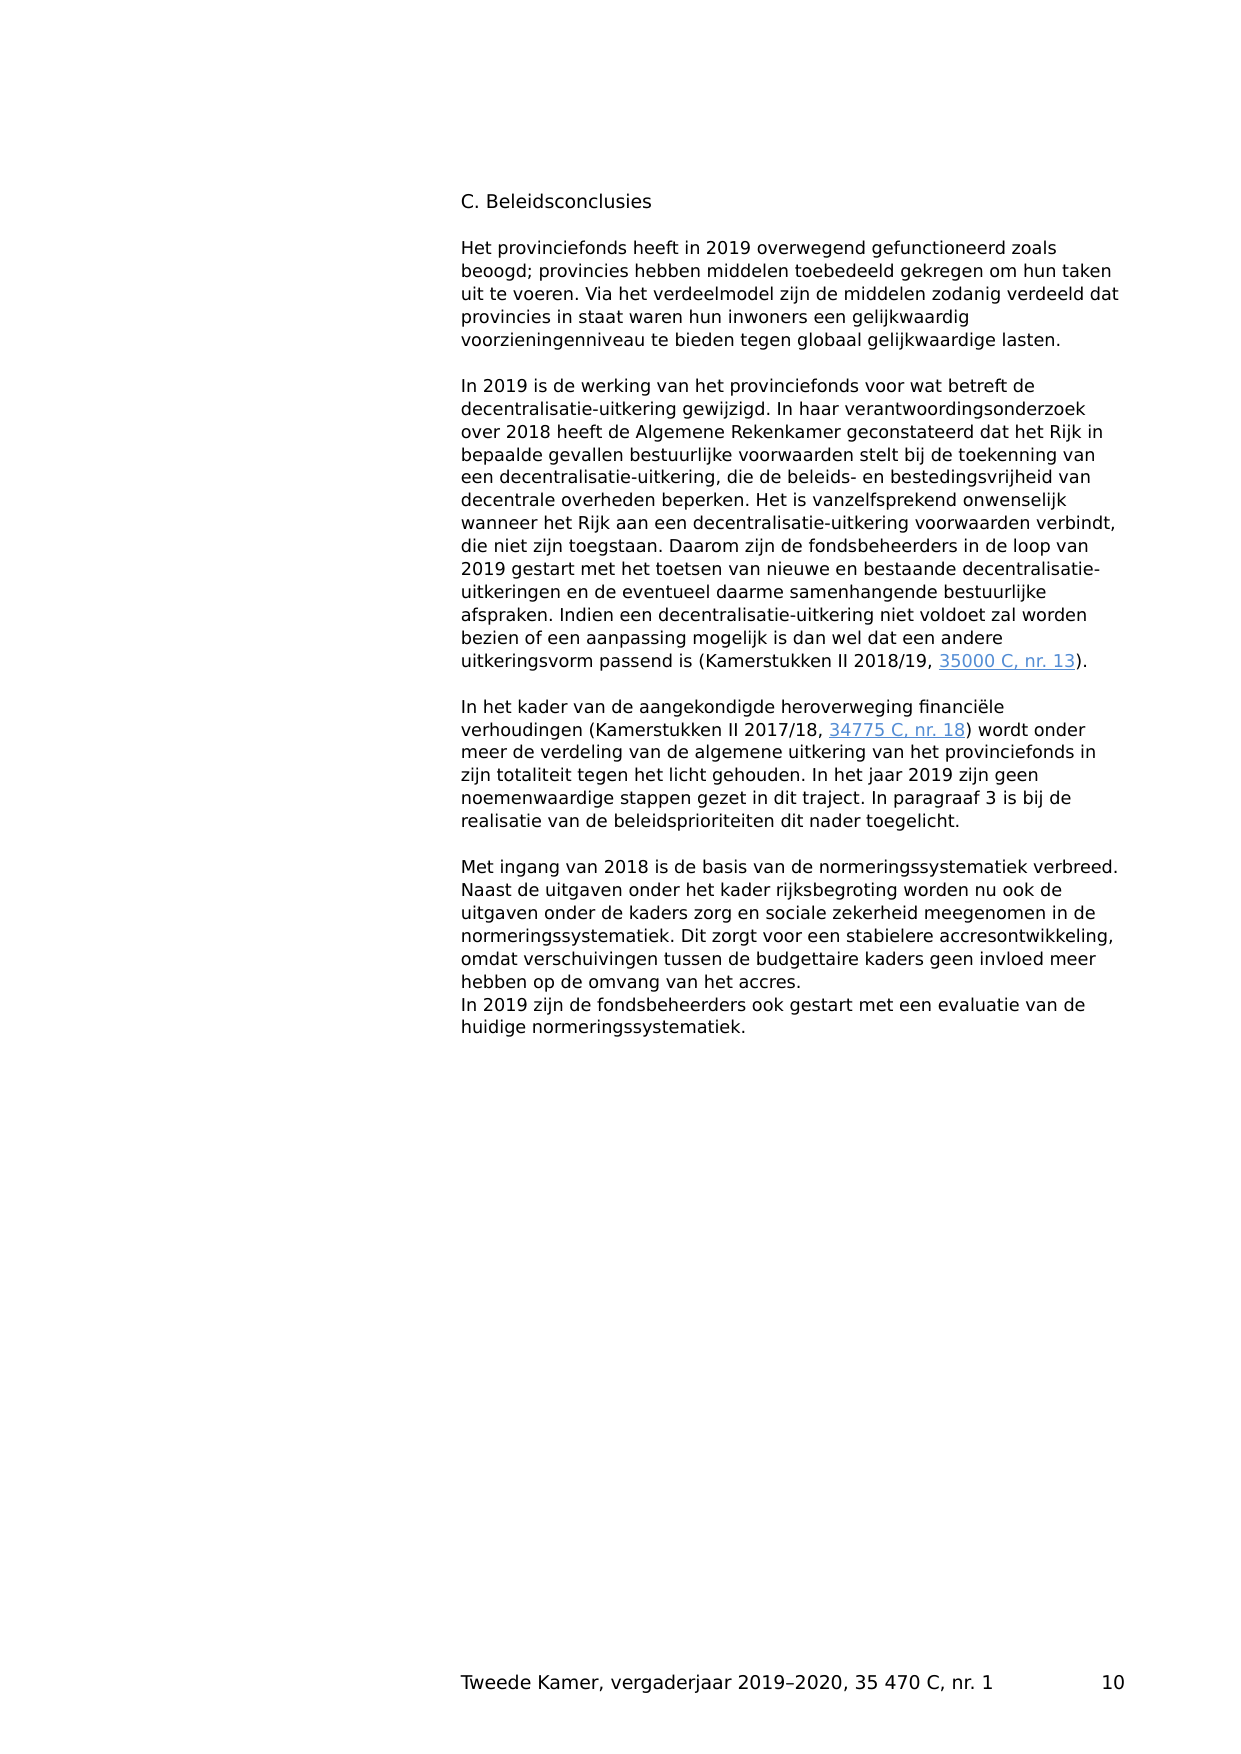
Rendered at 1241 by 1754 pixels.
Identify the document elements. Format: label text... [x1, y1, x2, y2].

text In het kader van de aangekondigde heroverweging financiële verhoudingen (Kamerstukken II 2017/18, 34775 C, nr. 18) wordt onder meer de verdeling van de algemene uitkering van het provinciefonds in zijn totaliteit tegen het licht gehouden. In het jaar 2019 zijn geen noemenwaardige stappen gezet in dit traject. In paragraaf 3 is bij de realisatie van de beleidsprioriteiten dit nader toegelicht. [461, 695, 1125, 832]
text Het provinciefonds heeft in 2019 overwegend gefunctioneerd zoals beoogd; provincies hebben middelen toebedeeld gekregen om hun taken uit te voeren. Via het verdeelmodel zijn de middelen zodanig verdeeld dat provincies in staat waren hun inwoners een gelijkwaardig voorzieningenniveau te bieden tegen globaal gelijkwaardige lasten. [461, 236, 1125, 351]
title C. Beleidsconclusies [461, 191, 1125, 213]
text In 2019 is de werking van het provinciefonds voor wat betreft de decentralisatie-uitkering gewijzigd. In haar verantwoordingsonderzoek over 2018 heeft de Algemene Rekenkamer geconstateerd dat het Rijk in bepaalde gevallen bestuurlijke voorwaarden stelt bij de toekenning van een decentralisatie-uitkering, die de beleids- en bestedingsvrijheid van decentrale overheden beperken. Het is vanzelfsprekend onwenselijk wanneer het Rijk aan een decentralisatie-uitkering voorwaarden verbindt, die niet zijn toegstaan. Daarom zijn de fondsbeheerders in de loop van 2019 gestart met het toetsen van nieuwe en bestaande decentralisatie-uitkeringen en de eventueel daarme samenhangende bestuurlijke afspraken. Indien een decentralisatie-uitkering niet voldoet zal worden bezien of een aanpassing mogelijk is dan wel dat een andere uitkeringsvorm passend is (Kamerstukken II 2018/19, 35000 C, nr. 13). [461, 374, 1125, 672]
text Met ingang van 2018 is de basis van de normeringssystematiek verbreed. Naast de uitgaven onder het kader rijksbegroting worden nu ook de uitgaven onder de kaders zorg en sociale zekerheid meegenomen in de normeringssystematiek. Dit zorgt voor een stabielere accresontwikkeling, omdat verschuivingen tussen de budgettaire kaders geen invloed meer hebben op de omvang van het accres. In 2019 zijn de fondsbeheerders ook gestart met een evaluatie van de huidige normeringssystematiek. [461, 855, 1125, 1038]
